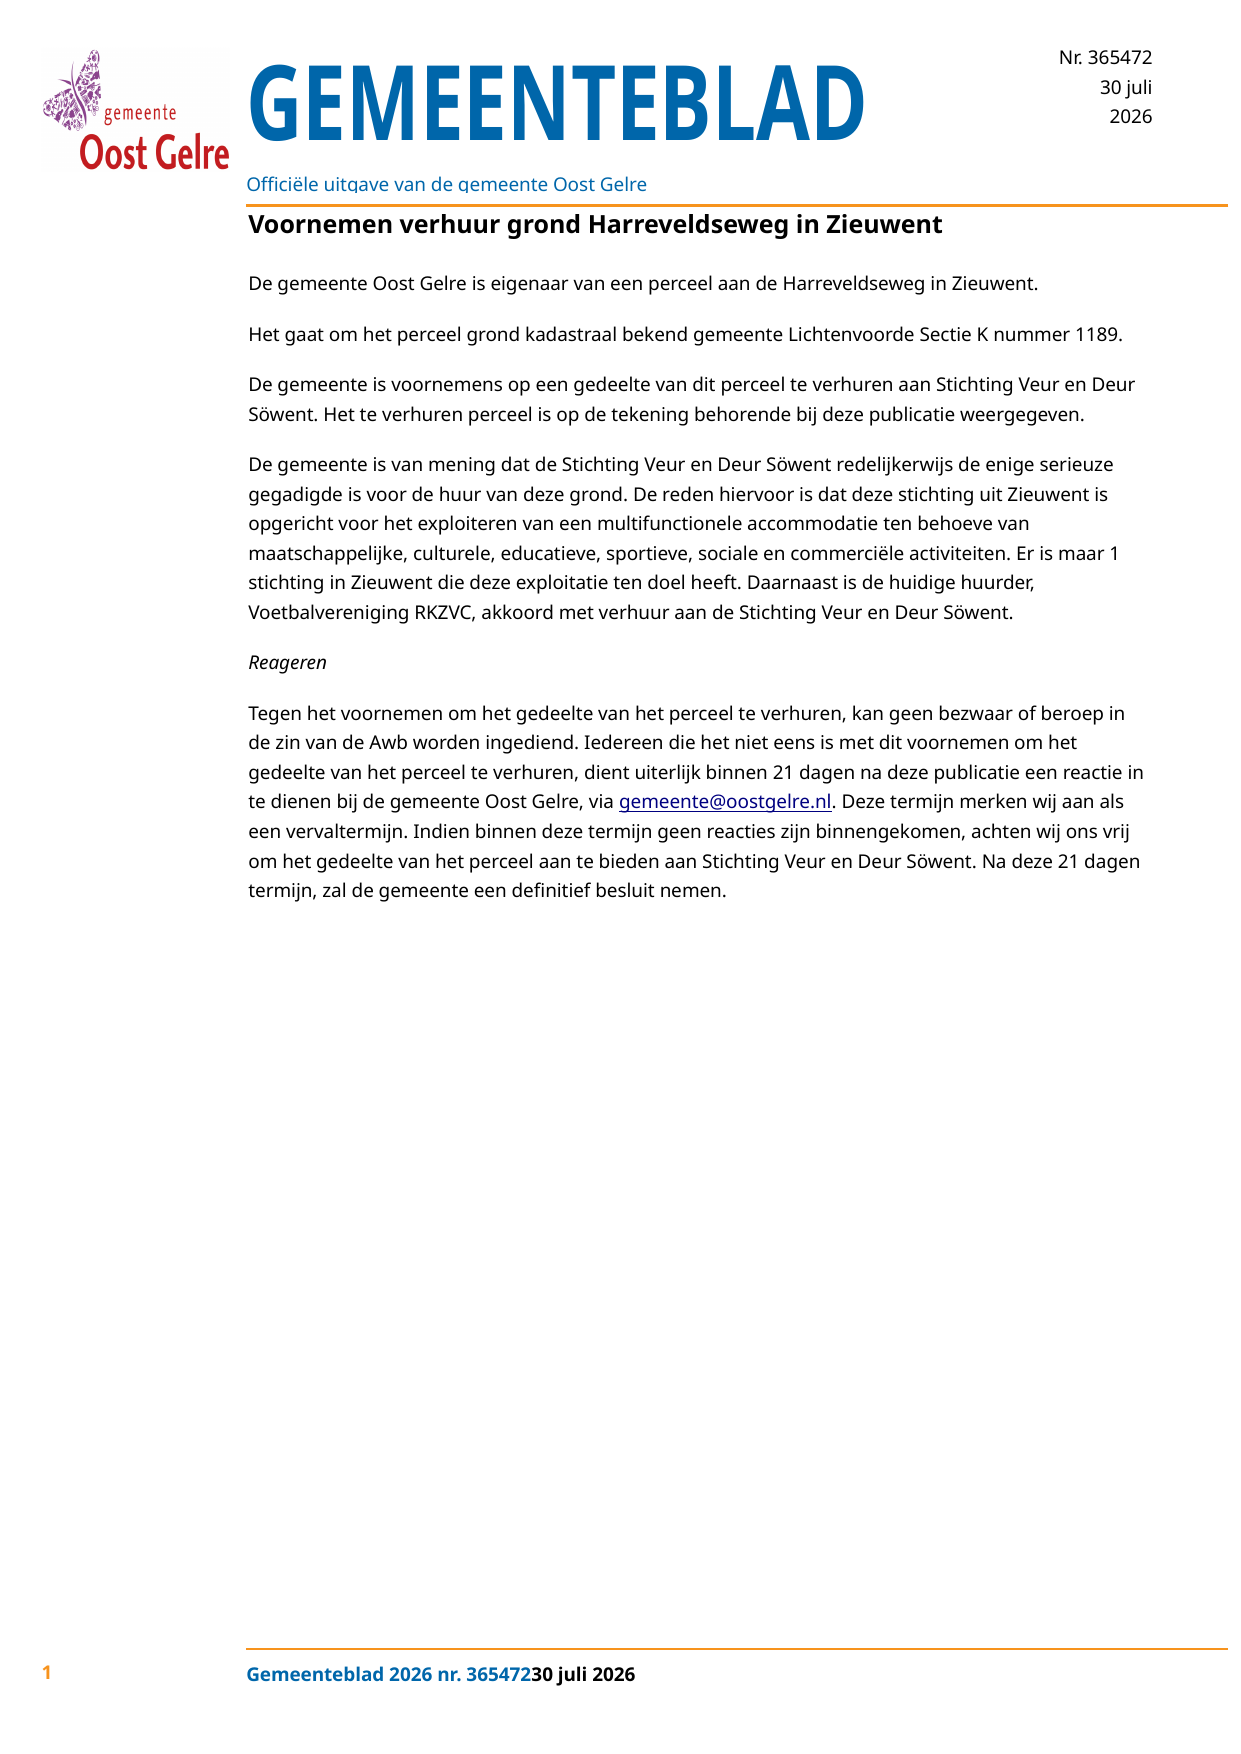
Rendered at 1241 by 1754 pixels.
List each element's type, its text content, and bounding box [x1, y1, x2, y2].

text De gemeente is van mening dat de Stichting Veur en Deur Söwent redelijkerwijs de enige serieuze gegadigde is voor de huur van deze grond. De reden hiervoor is dat deze stichting uit Zieuwent is opgericht voor het exploiteren van een multifunctionele accommodatie ten behoeve van maatschappelijke, culturele, educatieve, sportieve, sociale en commerciële activiteiten. Er is maar 1 stichting in Zieuwent die deze exploitatie ten doel heeft. Daarnaast is de huidige huurder, Voetbalvereniging RKZVC, akkoord met verhuur aan de Stichting Veur en Deur Söwent. [248, 451, 1152, 625]
text Reageren [248, 649, 1152, 675]
picture [41, 47, 231, 172]
text De gemeente Oost Gelre is eigenaar van een perceel aan de Harreveldseweg in Zieuwent. [248, 270, 1152, 296]
text Het gaat om het perceel grond kadastraal bekend gemeente Lichtenvoorde Sectie K nummer 1189. [248, 321, 1152, 346]
text De gemeente is voornemens op een gedeelte van dit perceel te verhuren aan Stichting Veur en Deur Söwent. Het te verhuren perceel is op de tekening behorende bij deze publicatie weergegeven. [248, 371, 1152, 426]
text Tegen het voornemen om het gedeelte van het perceel te verhuren, kan geen bezwaar of beroep in de zin van de Awb worden ingediend. Iedereen die het niet eens is met dit voornemen om het gedeelte van het perceel te verhuren, dient uiterlijk binnen 21 dagen na deze publicatie een reactie in te dienen bij de gemeente Oost Gelre, via gemeente@oostgelre.nl. Deze termijn merken wij aan als een vervaltermijn. Indien binnen deze termijn geen reacties zijn binnengekomen, achten wij ons vrij om het gedeelte van het perceel aan te bieden aan Stichting Veur en Deur Söwent. Na deze 21 dagen termijn, zal de gemeente een definitief besluit nemen. [248, 700, 1152, 903]
text Voornemen verhuur grond Harreveldseweg in Zieuwent [248, 207, 1152, 241]
